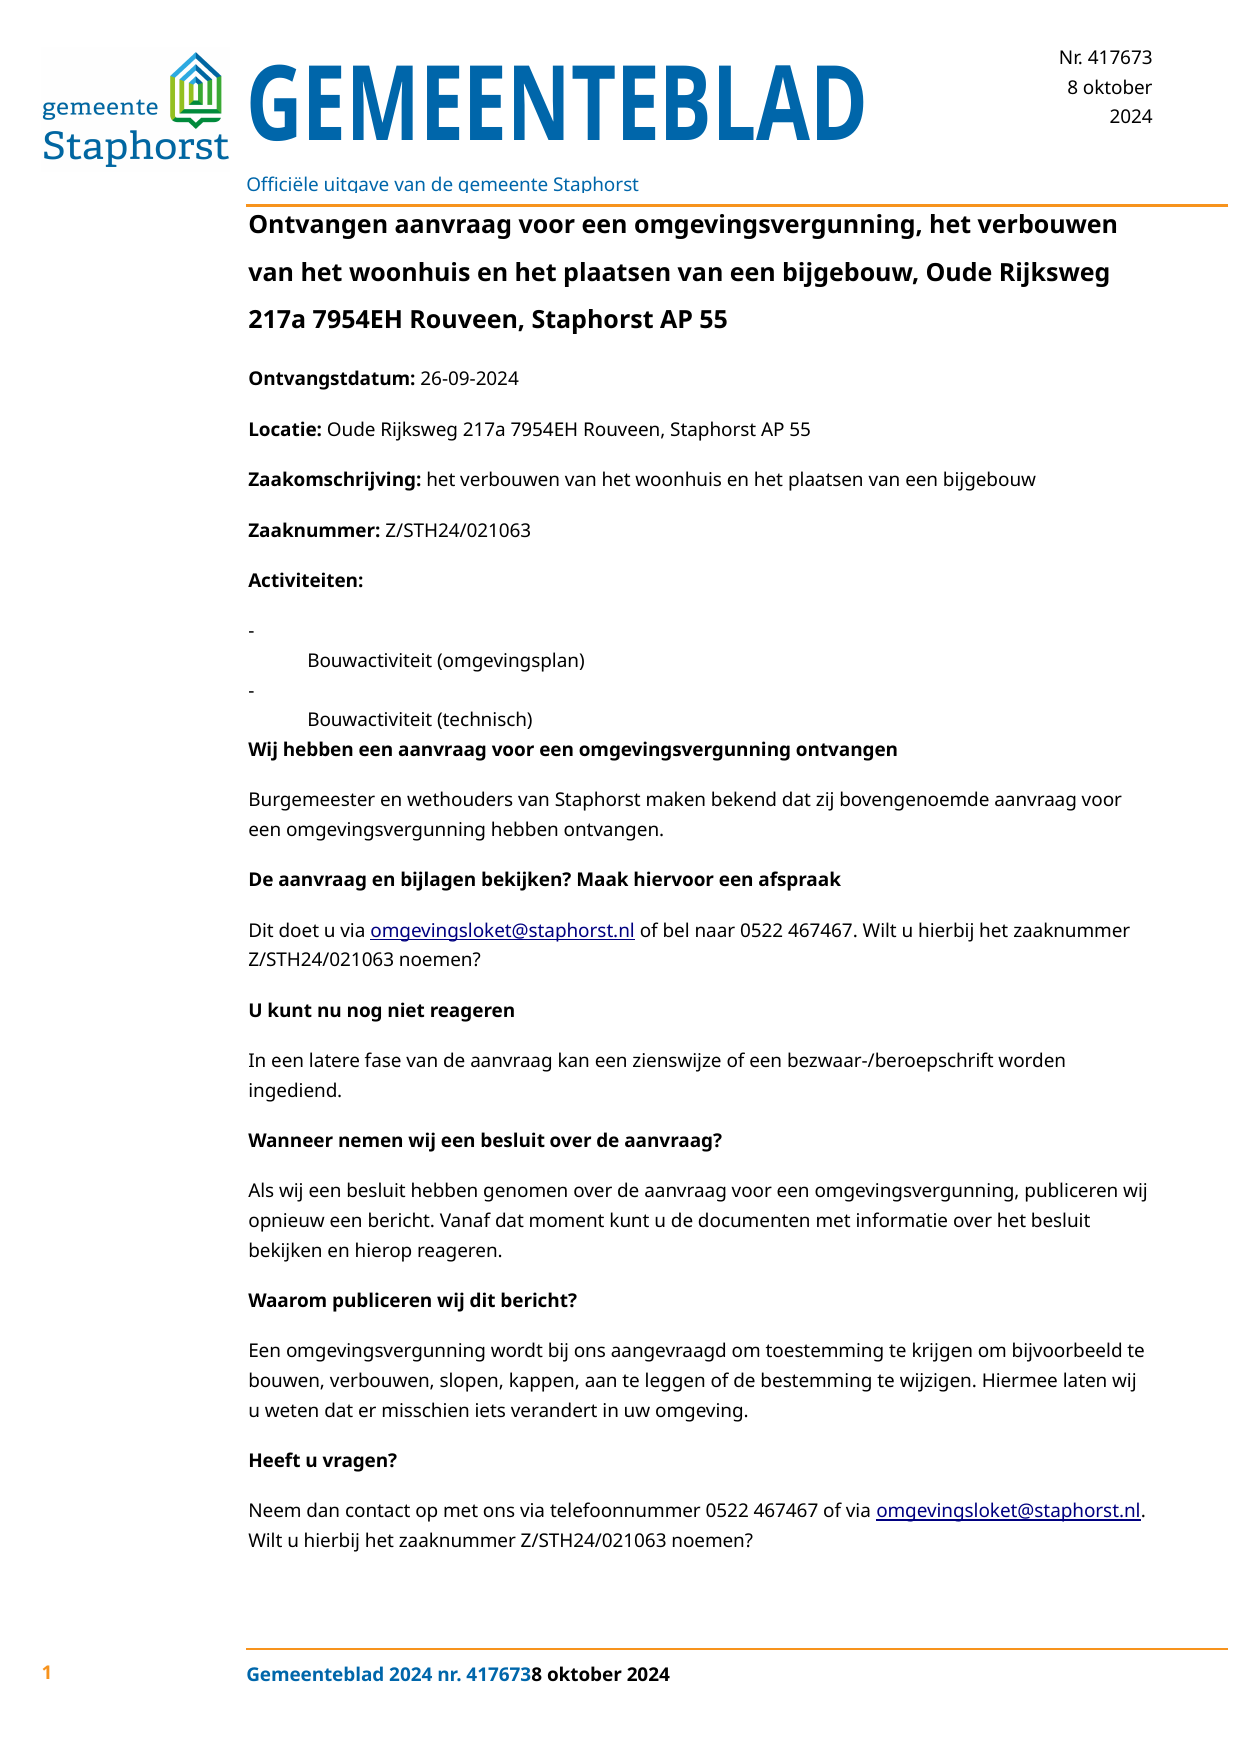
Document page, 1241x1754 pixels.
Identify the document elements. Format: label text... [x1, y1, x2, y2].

text Een omgevingsvergunning wordt bij ons aangevraagd om toestemming te krijgen om bijvoorbeeld te bouwen, verbouwen, slopen, kappen, aan te leggen of de bestemming te wijzigen. Hiermee laten wij u weten dat er misschien iets verandert in uw omgeving. [248, 1338, 1152, 1422]
text Burgemeester en wethouders van Staphorst maken bekend dat zij bovengenoemde aanvraag voor een omgevingsvergunning hebben ontvangen. [248, 786, 1152, 842]
text Wanneer nemen wij een besluit over de aanvraag? [248, 1127, 1152, 1153]
text Zaakomschrijving: het verbouwen van het woonhuis en het plaatsen van een bijgebouw [248, 466, 1152, 492]
text Heeft u vragen? [248, 1447, 1152, 1473]
text Neem dan contact op met ons via telefoonnummer 0522 467467 of via omgevingsloket@staphorst.nl. Wilt u hierbij het zaaknummer Z/STH24/021063 noemen? [248, 1498, 1152, 1553]
text De aanvraag en bijlagen bekijken? Maak hiervoor een afspraak [248, 866, 1152, 892]
text Wij hebben een aanvraag voor een omgevingsvergunning ontvangen [248, 736, 1152, 762]
text Als wij een besluit hebben genomen over de aanvraag voor een omgevingsvergunning, publiceren wij opnieuw een bericht. Vanaf dat moment kunt u de documenten met informatie over het besluit bekijken en hierop reageren. [248, 1178, 1152, 1262]
text Waarom publiceren wij dit bericht? [248, 1287, 1152, 1313]
text Ontvangen aanvraag voor een omgevingsvergunning, het verbouwen van het woonhuis en het plaatsen van een bijgebouw, Oude Rijksweg 217a 7954EH Rouveen, Staphorst AP 55 [248, 207, 1152, 336]
text Activiteiten: [248, 567, 1152, 593]
list Bouwactiviteit (technisch) [248, 706, 1152, 732]
picture [41, 47, 231, 172]
text In een latere fase van de aanvraag kan een zienswijze of een bezwaar-/beroepschrift worden ingediend. [248, 1047, 1152, 1102]
text U kunt nu nog niet reageren [248, 997, 1152, 1022]
text Ontvangstdatum: 26-09-2024 [248, 366, 1152, 391]
text Zaaknummer: Z/STH24/021063 [248, 517, 1152, 542]
text Dit doet u via omgevingsloket@staphorst.nl of bel naar 0522 467467. Wilt u hierbij het zaaknummer Z/STH24/021063 noemen? [248, 917, 1152, 972]
text Locatie: Oude Rijksweg 217a 7954EH Rouveen, Staphorst AP 55 [248, 416, 1152, 442]
list Bouwactiviteit (omgevingsplan) [248, 647, 1152, 673]
